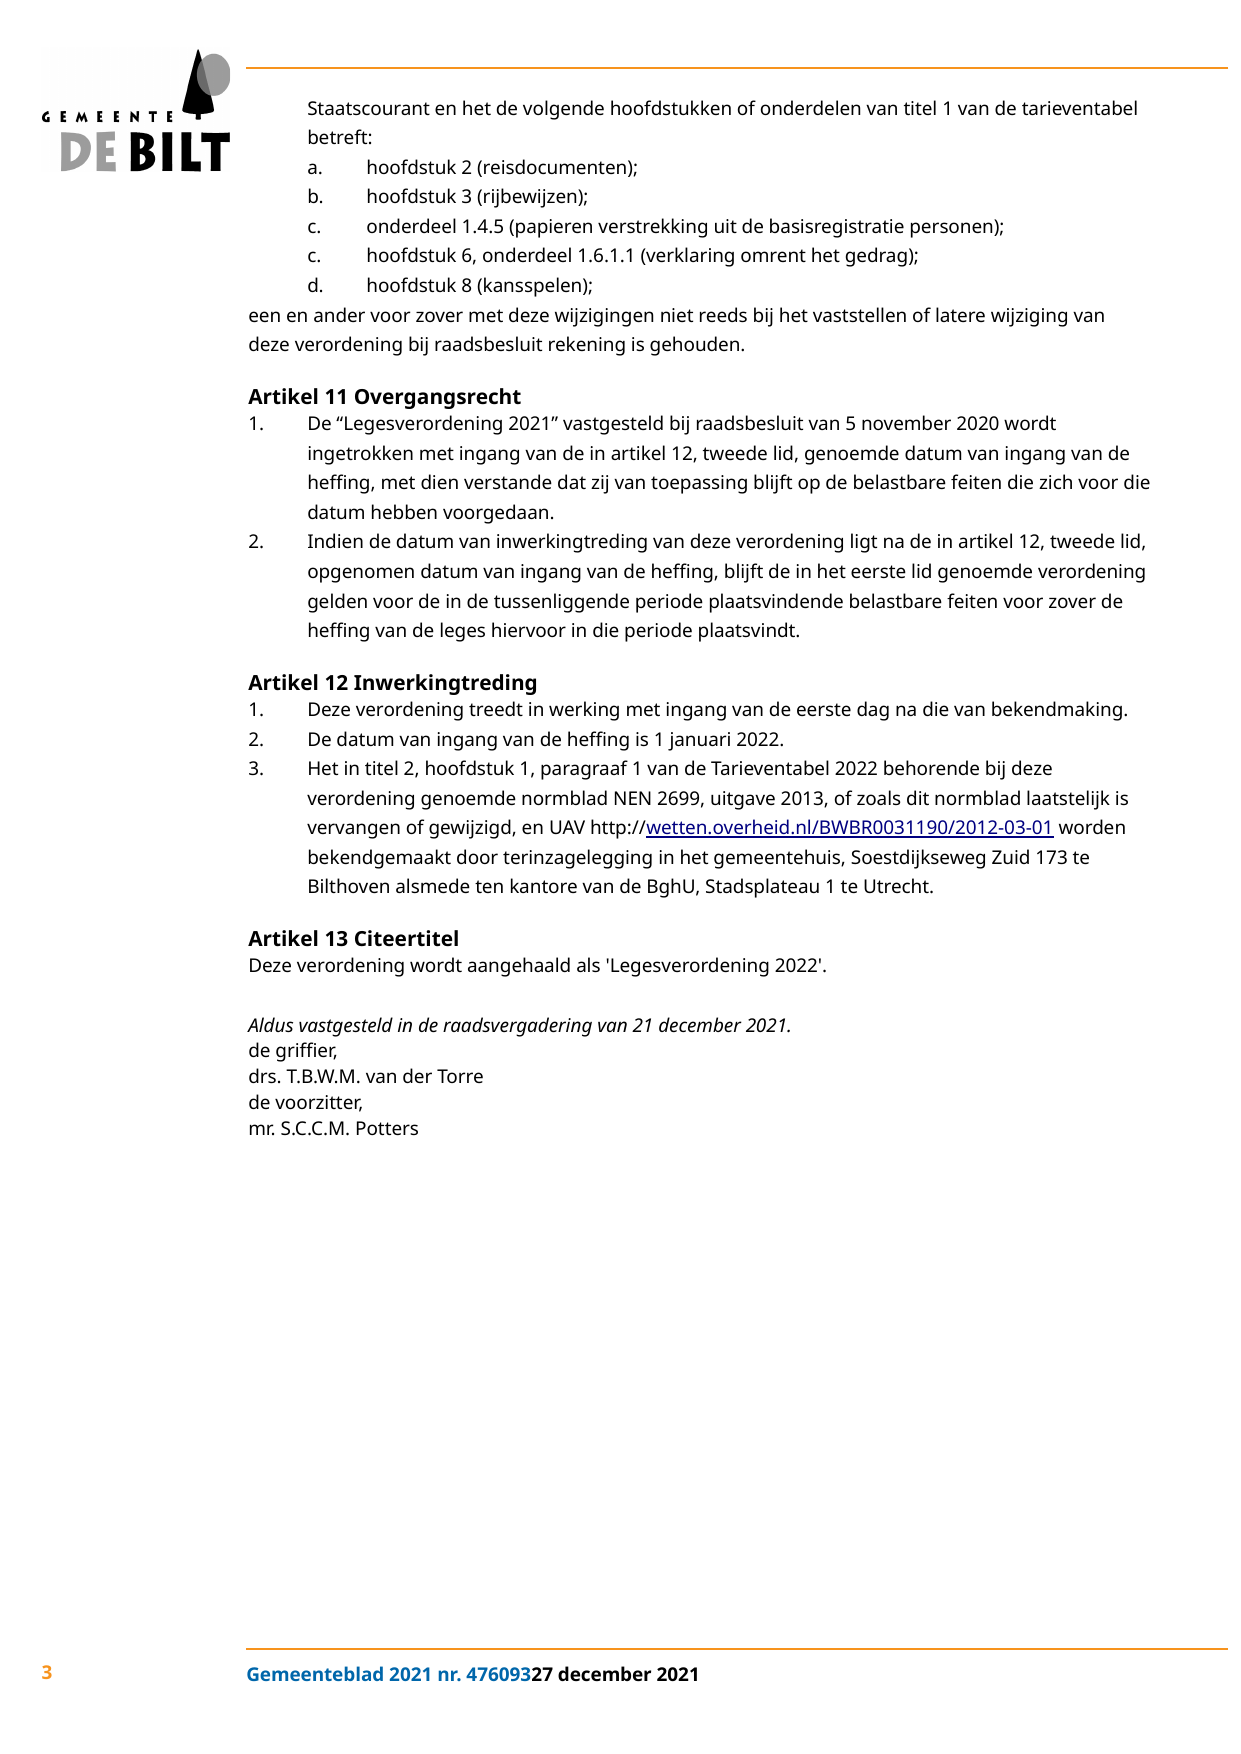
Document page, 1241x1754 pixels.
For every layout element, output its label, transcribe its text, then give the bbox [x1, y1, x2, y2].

list hoofdstuk 8 (kansspelen); [307, 272, 1152, 298]
text drs. T.B.W.M. van der Torre [248, 1063, 1152, 1089]
text een en ander voor zover met deze wijzigingen niet reeds bij het vaststellen of latere wijziging van deze verordening bij raadsbesluit rekening is gehouden. [248, 302, 1152, 357]
list onderdeel 1.4.5 (papieren verstrekking uit de basisregistratie personen); [307, 213, 1152, 239]
list Het in titel 2, hoofdstuk 1, paragraaf 1 van de Tarieventabel 2022 behorende bij deze verordening genoemde normblad NEN 2699, uitgave 2013, of zoals dit normblad laatstelijk is vervangen of gewijzigd, en UAV http://wetten.overheid.nl/BWBR0031190/2012-03-01 worden bekendgemaakt door terinzagelegging in het gemeentehuis, Soestdijkseweg Zuid 173 te Bilthoven alsmede ten kantore van de BghU, Stadsplateau 1 te Utrecht. [248, 755, 1152, 899]
text Deze verordening wordt aangehaald als 'Legesverordening 2022'. [248, 953, 1152, 978]
list hoofdstuk 6, onderdeel 1.6.1.1 (verklaring omrent het gedrag); [307, 243, 1152, 268]
list De “Legesverordening 2021” vastgesteld bij raadsbesluit van 5 november 2020 wordt ingetrokken met ingang van de in artikel 12, tweede lid, genoemde datum van ingang van de heffing, met dien verstande dat zij van toepassing blijft op de belastbare feiten die zich voor die datum hebben voorgedaan. [248, 410, 1152, 525]
text Artikel 11 Overgangsrecht [248, 382, 1152, 410]
list hoofdstuk 2 (reisdocumenten); [307, 154, 1152, 180]
text Aldus vastgesteld in de raadsvergadering van 21 december 2021. [248, 1012, 1152, 1037]
list Deze verordening treedt in werking met ingang van de eerste dag na die van bekendmaking. [248, 696, 1152, 722]
picture [41, 47, 231, 172]
text Artikel 13 Citeertitel [248, 924, 1152, 953]
list Staatscourant en het de volgende hoofdstukken of onderdelen van titel 1 van de tarieventabel betreft: [248, 95, 1152, 150]
text mr. S.C.C.M. Potters [248, 1115, 1152, 1140]
text de voorzitter, [248, 1089, 1152, 1115]
list Indien de datum van inwerkingtreding van deze verordening ligt na de in artikel 12, tweede lid, opgenomen datum van ingang van de heffing, blijft de in het eerste lid genoemde verordening gelden voor de in de tussenliggende periode plaatsvindende belastbare feiten voor zover de heffing van de leges hiervoor in die periode plaatsvindt. [248, 529, 1152, 643]
list hoofdstuk 3 (rijbewijzen); [307, 183, 1152, 209]
list De datum van ingang van de heffing is 1 januari 2022. [248, 726, 1152, 752]
text de griffier, [248, 1037, 1152, 1063]
text Artikel 12 Inwerkingtreding [248, 668, 1152, 696]
